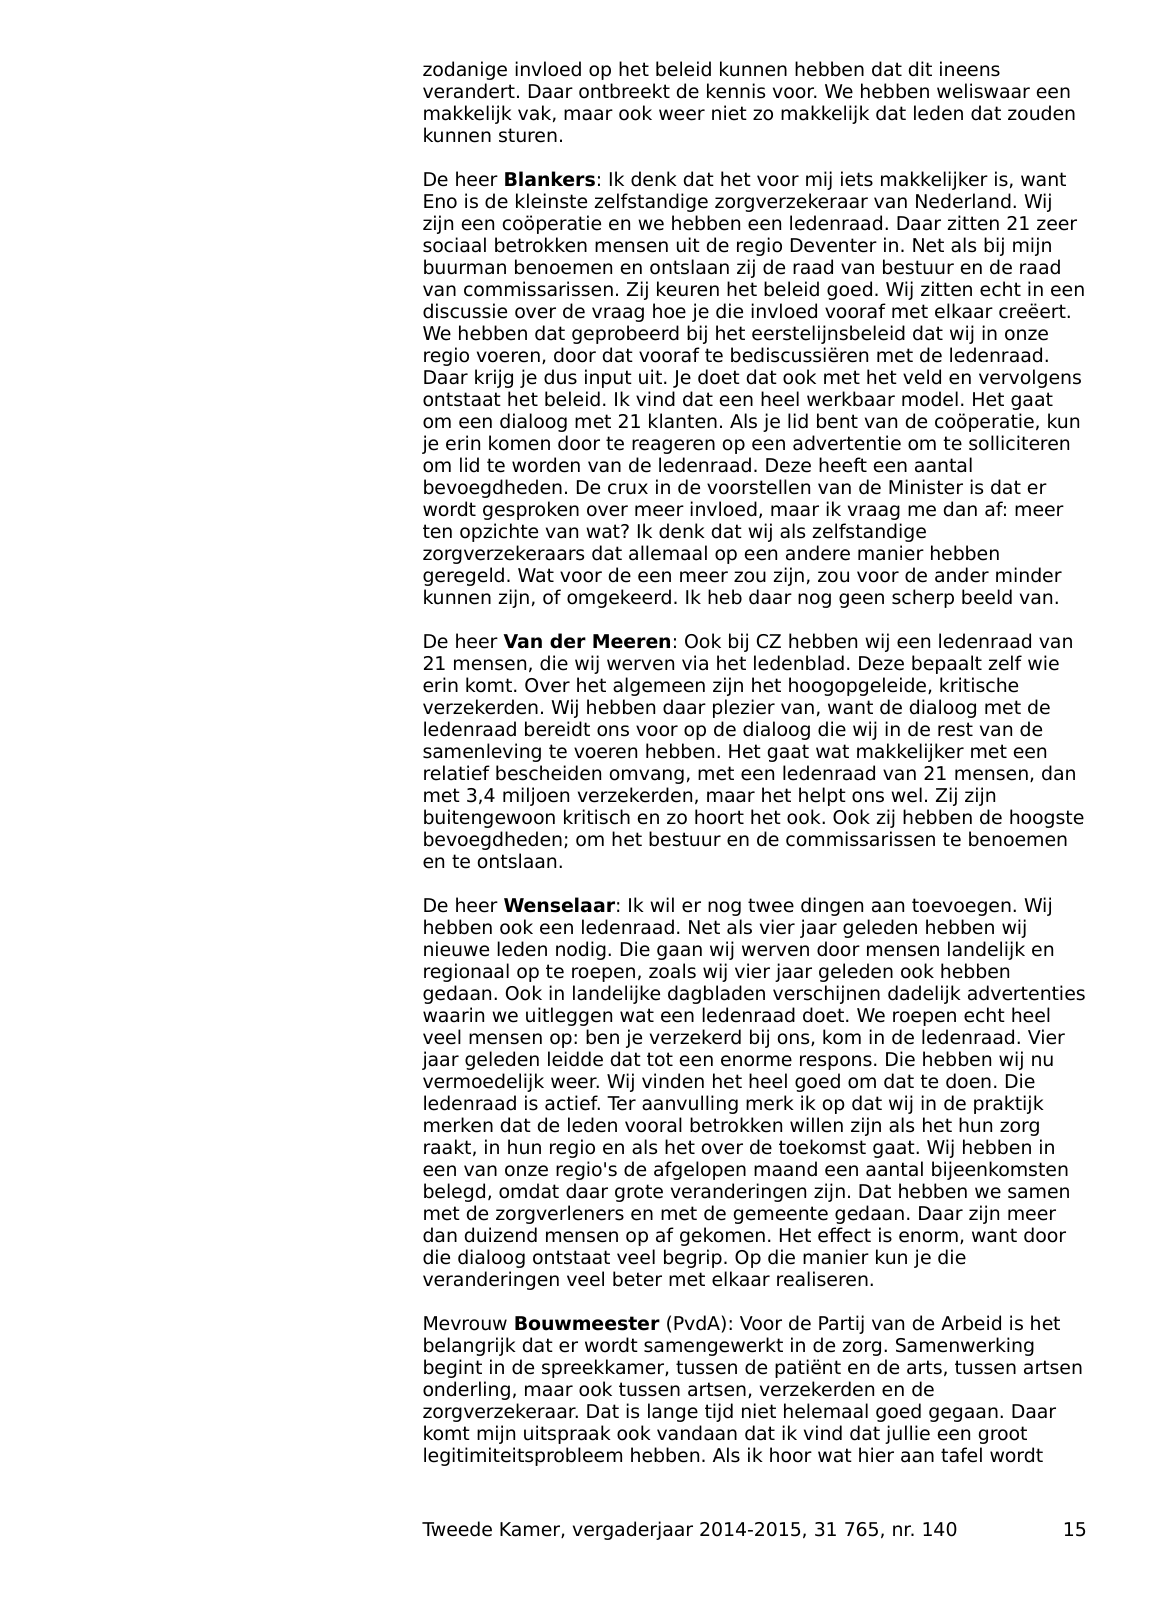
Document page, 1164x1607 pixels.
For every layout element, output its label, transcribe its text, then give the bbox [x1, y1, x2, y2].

text De heer Wenselaar: Ik wil er nog twee dingen aan toevoegen. Wij hebben ook een ledenraad. Net als vier jaar geleden hebben wij nieuwe leden nodig. Die gaan wij werven door mensen landelijk en regionaal op te roepen, zoals wij vier jaar geleden ook hebben gedaan. Ook in landelijke dagbladen verschijnen dadelijk advertenties waarin we uitleggen wat een ledenraad doet. We roepen echt heel veel mensen op: ben je verzekerd bij ons, kom in de ledenraad. Vier jaar geleden leidde dat tot een enorme respons. Die hebben wij nu vermoedelijk weer. Wij vinden het heel goed om dat te doen. Die ledenraad is actief. Ter aanvulling merk ik op dat wij in de praktijk merken dat de leden vooral betrokken willen zijn als het hun zorg raakt, in hun regio en als het over de toekomst gaat. Wij hebben in een van onze regio's de afgelopen maand een aantal bijeenkomsten belegd, omdat daar grote veranderingen zijn. Dat hebben we samen met de zorgverleners en met de gemeente gedaan. Daar zijn meer dan duizend mensen op af gekomen. Het effect is enorm, want door die dialoog ontstaat veel begrip. Op die manier kun je die veranderingen veel beter met elkaar realiseren. [422, 895, 1087, 1291]
text Mevrouw Bouwmeester (PvdA): Voor de Partij van de Arbeid is het belangrijk dat er wordt samengewerkt in de zorg. Samenwerking begint in de spreekkamer, tussen de patiënt en de arts, tussen artsen onderling, maar ook tussen artsen, verzekerden en de zorgverzekeraar. Dat is lange tijd niet helemaal goed gegaan. Daar komt mijn uitspraak ook vandaan dat ik vind dat jullie een groot legitimiteitsprobleem hebben. Als ik hoor wat hier aan tafel wordt [422, 1313, 1087, 1467]
text De heer Van der Meeren: Ook bij CZ hebben wij een ledenraad van 21 mensen, die wij werven via het ledenblad. Deze bepaalt zelf wie erin komt. Over het algemeen zijn het hoogopgeleide, kritische verzekerden. Wij hebben daar plezier van, want de dialoog met de ledenraad bereidt ons voor op de dialoog die wij in de rest van de samenleving te voeren hebben. Het gaat wat makkelijker met een relatief bescheiden omvang, met een ledenraad van 21 mensen, dan met 3,4 miljoen verzekerden, maar het helpt ons wel. Zij zijn buitengewoon kritisch en zo hoort het ook. Ook zij hebben de hoogste bevoegdheden; om het bestuur en de commissarissen te benoemen en te ontslaan. [422, 631, 1087, 873]
text zodanige invloed op het beleid kunnen hebben dat dit ineens verandert. Daar ontbreekt de kennis voor. We hebben weliswaar een makkelijk vak, maar ook weer niet zo makkelijk dat leden dat zouden kunnen sturen. [422, 59, 1087, 147]
text De heer Blankers: Ik denk dat het voor mij iets makkelijker is, want Eno is de kleinste zelfstandige zorgverzekeraar van Nederland. Wij zijn een coöperatie en we hebben een ledenraad. Daar zitten 21 zeer sociaal betrokken mensen uit de regio Deventer in. Net als bij mijn buurman benoemen en ontslaan zij de raad van bestuur en de raad van commissarissen. Zij keuren het beleid goed. Wij zitten echt in een discussie over de vraag hoe je die invloed vooraf met elkaar creëert. We hebben dat geprobeerd bij het eerstelijnsbeleid dat wij in onze regio voeren, door dat vooraf te bediscussiëren met de ledenraad. Daar krijg je dus input uit. Je doet dat ook met het veld en vervolgens ontstaat het beleid. Ik vind dat een heel werkbaar model. Het gaat om een dialoog met 21 klanten. Als je lid bent van de coöperatie, kun je erin komen door te reageren op een advertentie om te solliciteren om lid te worden van de ledenraad. Deze heeft een aantal bevoegdheden. De crux in de voorstellen van de Minister is dat er wordt gesproken over meer invloed, maar ik vraag me dan af: meer ten opzichte van wat? Ik denk dat wij als zelfstandige zorgverzekeraars dat allemaal op een andere manier hebben geregeld. Wat voor de een meer zou zijn, zou voor de ander minder kunnen zijn, of omgekeerd. Ik heb daar nog geen scherp beeld van. [422, 169, 1087, 609]
